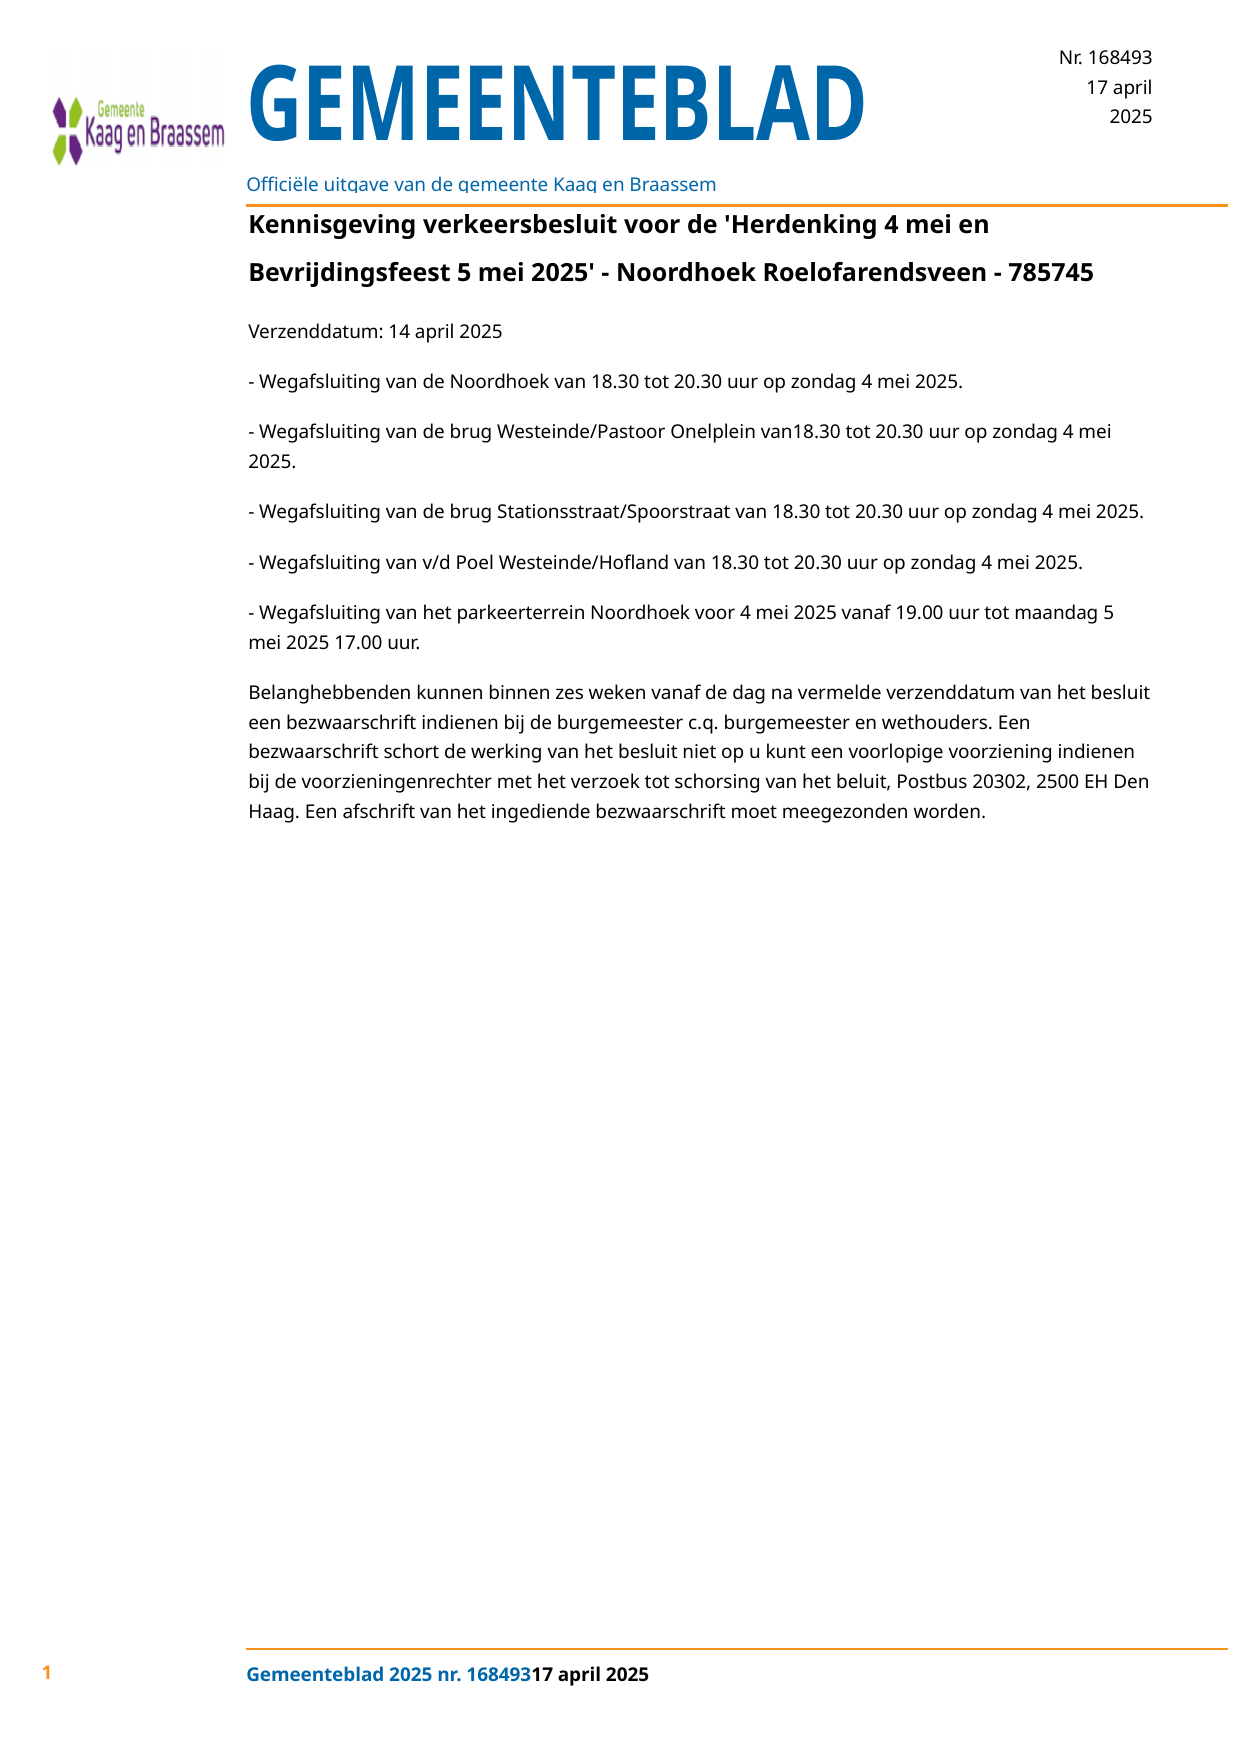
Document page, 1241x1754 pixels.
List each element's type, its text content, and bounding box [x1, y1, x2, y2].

picture [41, 47, 231, 172]
text Verzenddatum: 14 april 2025 [248, 318, 1152, 344]
text - Wegafsluiting van de brug Stationsstraat/Spoorstraat van 18.30 tot 20.30 uur op zondag 4 mei 2025. [248, 499, 1152, 524]
text - Wegafsluiting van v/d Poel Westeinde/Hofland van 18.30 tot 20.30 uur op zondag 4 mei 2025. [248, 549, 1152, 575]
text - Wegafsluiting van het parkeerterrein Noordhoek voor 4 mei 2025 vanaf 19.00 uur tot maandag 5 mei 2025 17.00 uur. [248, 599, 1152, 655]
text Belanghebbenden kunnen binnen zes weken vanaf de dag na vermelde verzenddatum van het besluit een bezwaarschrift indienen bij de burgemeester c.q. burgemeester en wethouders. Een bezwaarschrift schort de werking van het besluit niet op u kunt een voorlopige voorziening indienen bij de voorzieningenrechter met het verzoek tot schorsing van het beluit, Postbus 20302, 2500 EH Den Haag. Een afschrift van het ingediende bezwaarschrift moet meegezonden worden. [248, 679, 1152, 824]
text - Wegafsluiting van de brug Westeinde/Pastoor Onelplein van18.30 tot 20.30 uur op zondag 4 mei 2025. [248, 419, 1152, 474]
text Kennisgeving verkeersbesluit voor de 'Herdenking 4 mei en Bevrijdingsfeest 5 mei 2025' - Noordhoek Roelofarendsveen - 785745 [248, 207, 1152, 288]
text - Wegafsluiting van de Noordhoek van 18.30 tot 20.30 uur op zondag 4 mei 2025. [248, 368, 1152, 394]
